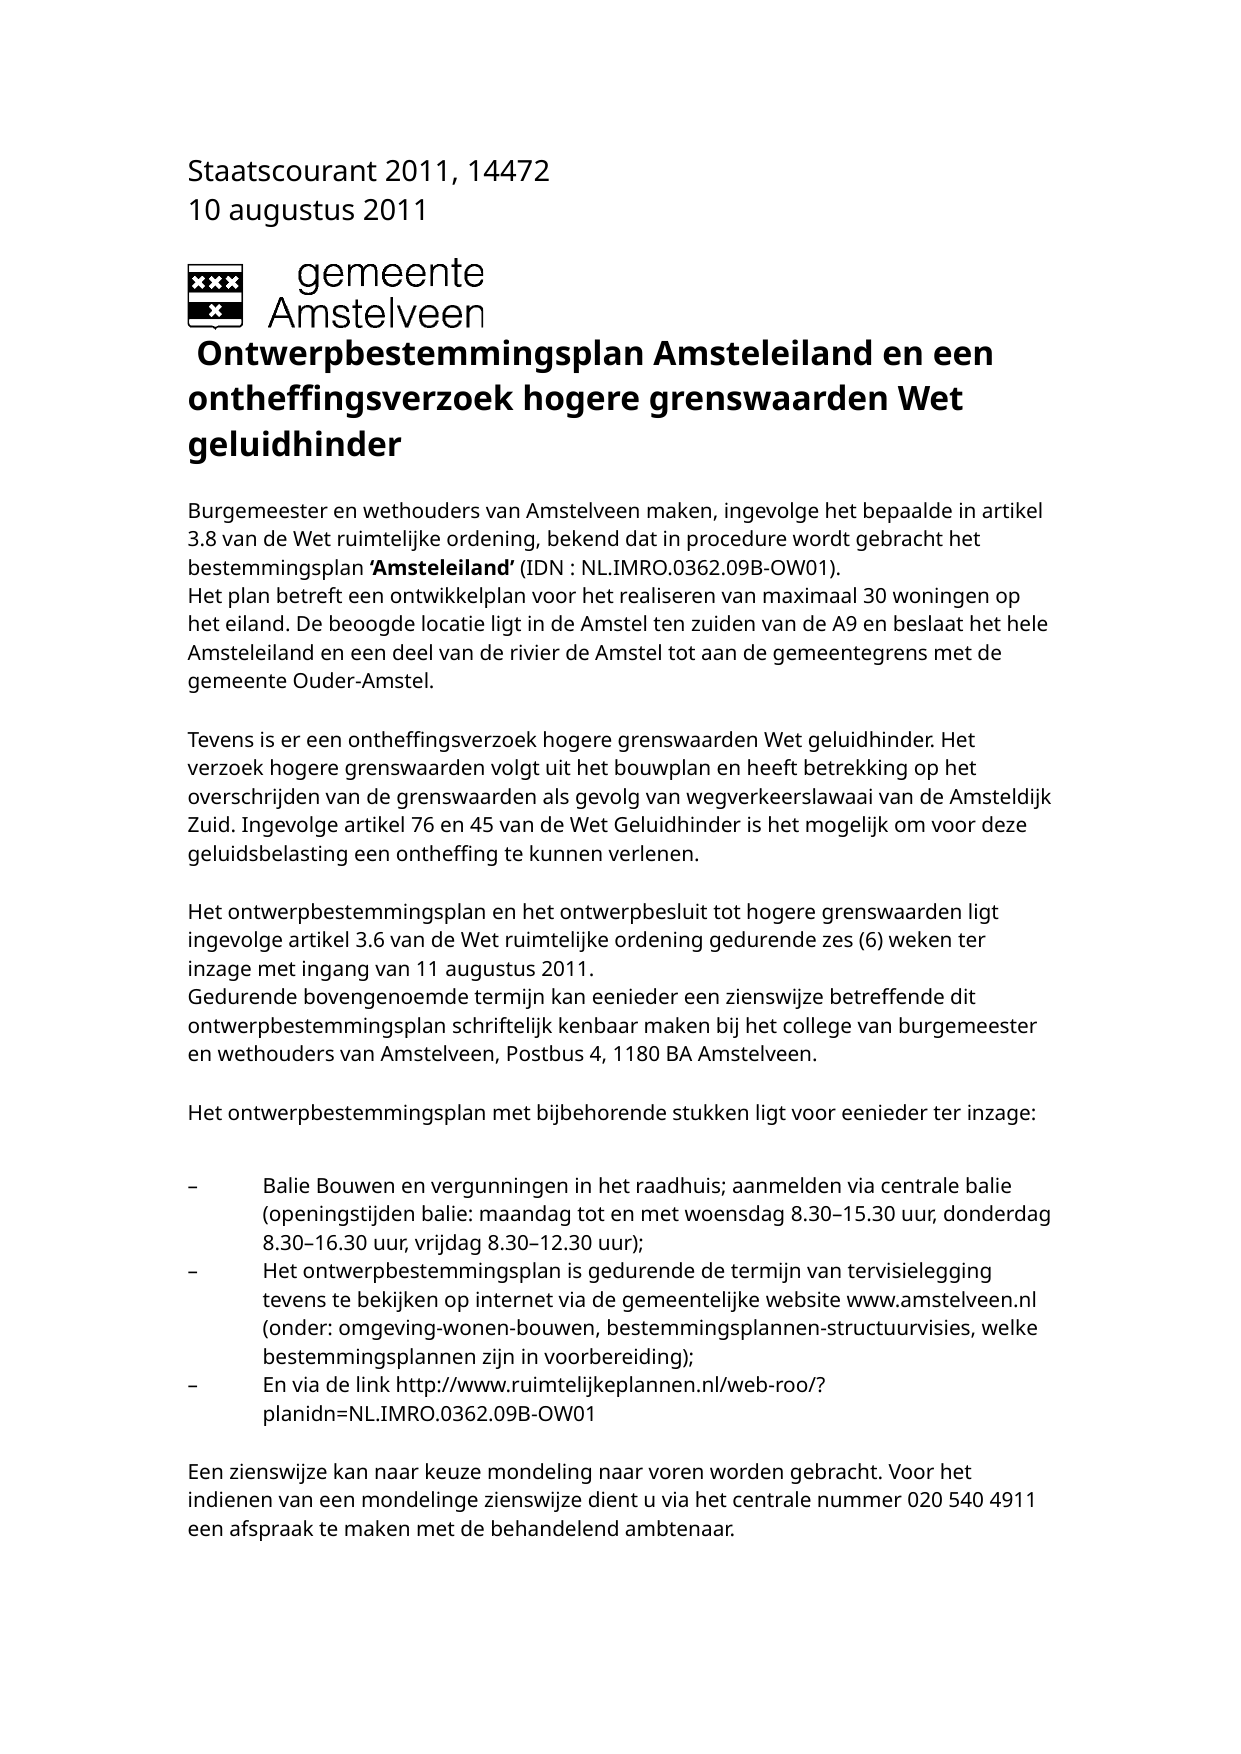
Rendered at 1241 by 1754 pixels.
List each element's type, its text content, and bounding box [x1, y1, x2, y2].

subtitle Ontwerpbestemmingsplan Amsteleiland en een ontheffingsverzoek hogere grenswaarden Wet geluidhinder [187, 271, 1053, 466]
text Het ontwerpbestemmingsplan met bijbehorende stukken ligt voor eenieder ter inzage: [187, 1098, 1053, 1126]
list Balie Bouwen en vergunningen in het raadhuis; aanmelden via centrale balie (openingstijden balie: maandag tot en met woensdag 8.30–15.30 uur, donderdag 8.30–16.30 uur, vrijdag 8.30–12.30 uur); [187, 1171, 1053, 1256]
text Het ontwerpbestemmingsplan en het ontwerpbesluit tot hogere grenswaarden ligt ingevolge artikel 3.6 van de Wet ruimtelijke ordening gedurende zes (6) weken ter inzage met ingang van 11 augustus 2011. [187, 897, 1053, 982]
text Een zienswijze kan naar keuze mondeling naar voren worden gebracht. Voor het indienen van een mondelinge zienswijze dient u via het centrale nummer 020 540 4911 een afspraak te maken met de behandelend ambtenaar. [187, 1457, 1053, 1542]
list En via de link http://www.ruimtelijkeplannen.nl/web-roo/?planidn=NL.IMRO.0362.09B-OW01 [187, 1370, 1053, 1427]
text Het plan betreft een ontwikkelplan voor het realiseren van maximaal 30 woningen op het eiland. De beoogde locatie ligt in de Amstel ten zuiden van de A9 en beslaat het hele Amsteleiland en een deel van de rivier de Amstel tot aan de gemeentegrens met de gemeente Ouder-Amstel. [187, 581, 1053, 695]
text Gedurende bovengenoemde termijn kan eenieder een zienswijze betreffende dit ontwerpbestemmingsplan schriftelijk kenbaar maken bij het college van burgemeester en wethouders van Amstelveen, Postbus 4, 1180 BA Amstelveen. [187, 982, 1053, 1068]
text 10 augustus 2011 [187, 190, 1053, 229]
text Burgemeester en wethouders van Amstelveen maken, ingevolge het bepaalde in artikel 3.8 van de Wet ruimtelijke ordening, bekend dat in procedure wordt gebracht het bestemmingsplan ‘Amsteleiland’ (IDN : NL.IMRO.0362.09B-OW01). [187, 496, 1053, 581]
text Tevens is er een ontheffingsverzoek hogere grenswaarden Wet geluidhinder. Het verzoek hogere grenswaarden volgt uit het bouwplan en heeft betrekking op het overschrijden van de grenswaarden als gevolg van wegverkeerslawaai van de Amsteldijk Zuid. Ingevolge artikel 76 en 45 van de Wet Geluidhinder is het mogelijk om voor deze geluidsbelasting een ontheffing te kunnen verlenen. [187, 725, 1053, 867]
list Het ontwerpbestemmingsplan is gedurende de termijn van tervisielegging tevens te bekijken op internet via de gemeentelijke website www.amstelveen.nl (onder: omgeving-wonen-bouwen, bestemmingsplannen-structuurvisies, welke bestemmingsplannen zijn in voorbereiding); [187, 1256, 1053, 1370]
picture [187, 258, 484, 330]
text Staatscourant 2011, 14472 [187, 150, 1053, 190]
